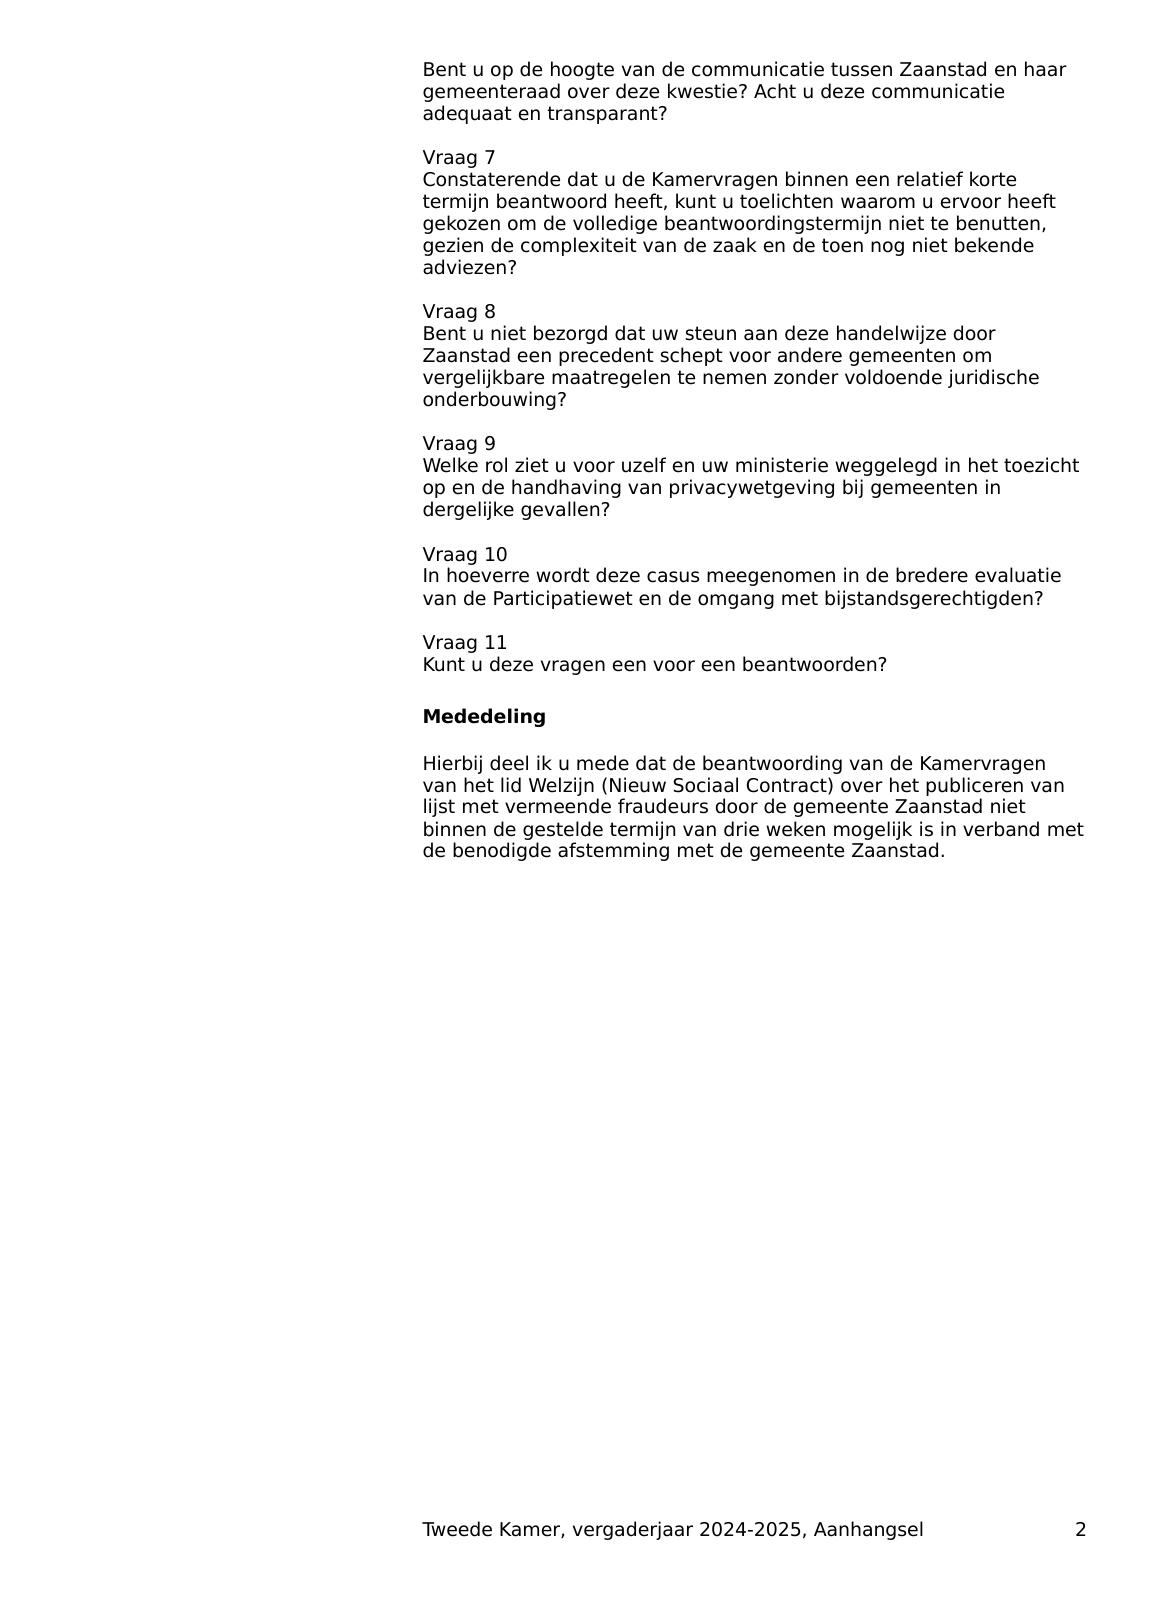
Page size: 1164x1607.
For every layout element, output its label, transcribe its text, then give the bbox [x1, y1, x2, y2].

text Vraag 9 [422, 433, 1087, 455]
text Hierbij deel ik u mede dat de beantwoording van de Kamervragen van het lid Welzijn (Nieuw Sociaal Contract) over het publiceren van lijst met vermeende fraudeurs door de gemeente Zaanstad niet binnen de gestelde termijn van drie weken mogelijk is in verband met de benodigde afstemming met de gemeente Zaanstad. [422, 752, 1087, 862]
text Vraag 8 [422, 301, 1087, 323]
subtitle Mededeling [422, 706, 1087, 727]
text Vraag 11 [422, 632, 1087, 653]
text Bent u niet bezorgd dat uw steun aan deze handelwijze door Zaanstad een precedent schept voor andere gemeenten om vergelijkbare maatregelen te nemen zonder voldoende juridische onderbouwing? [422, 323, 1087, 411]
text Kunt u deze vragen een voor een beantwoorden? [422, 653, 1087, 676]
text Vraag 10 [422, 543, 1087, 565]
text Vraag 7 [422, 147, 1087, 169]
text In hoeverre wordt deze casus meegenomen in de bredere evaluatie van de Participatiewet en de omgang met bijstandsgerechtigden? [422, 565, 1087, 609]
text Welke rol ziet u voor uzelf en uw ministerie weggelegd in het toezicht op en de handhaving van privacywetgeving bij gemeenten in dergelijke gevallen? [422, 455, 1087, 521]
text Bent u op de hoogte van de communicatie tussen Zaanstad en haar gemeenteraad over deze kwestie? Acht u deze communicatie adequaat en transparant? [422, 59, 1087, 125]
text Constaterende dat u de Kamervragen binnen een relatief korte termijn beantwoord heeft, kunt u toelichten waarom u ervoor heeft gekozen om de volledige beantwoordingstermijn niet te benutten, gezien de complexiteit van de zaak en de toen nog niet bekende adviezen? [422, 169, 1087, 279]
